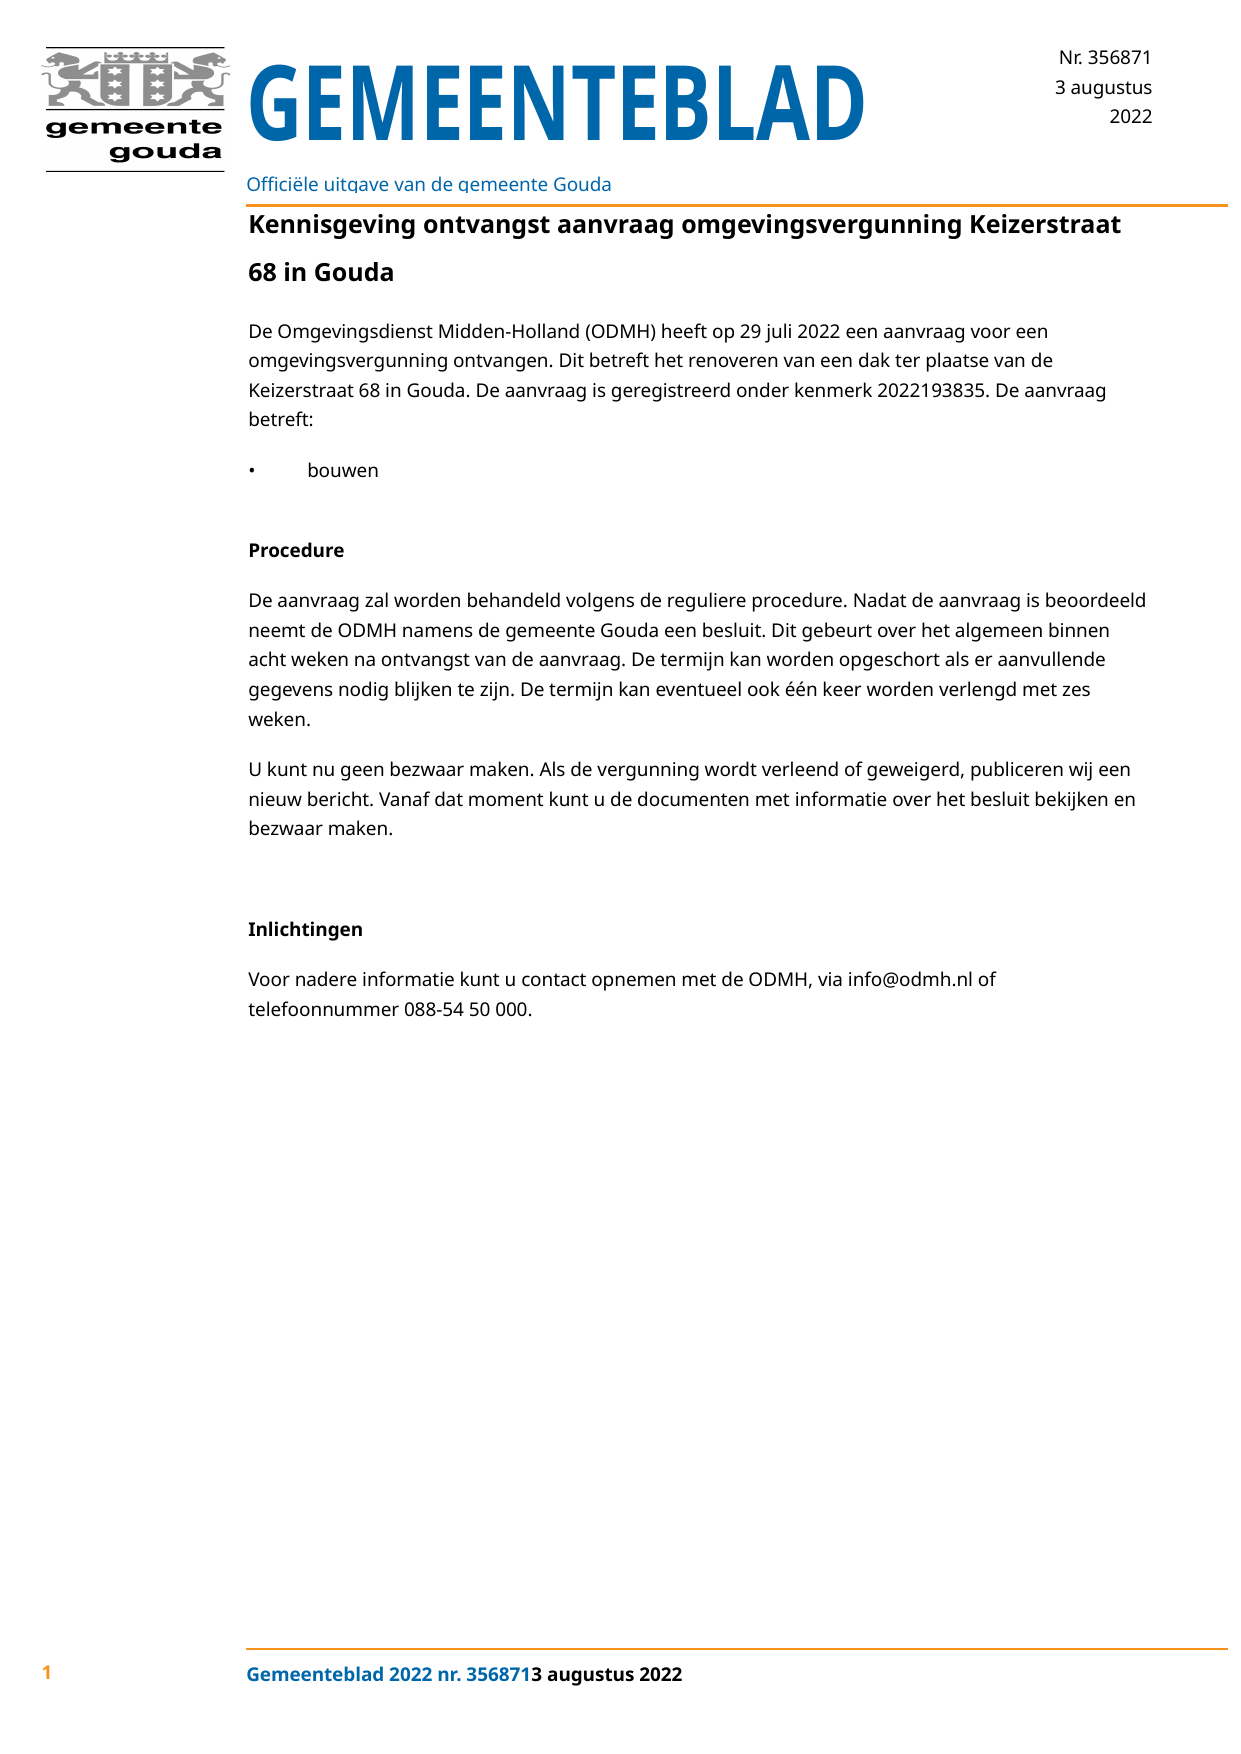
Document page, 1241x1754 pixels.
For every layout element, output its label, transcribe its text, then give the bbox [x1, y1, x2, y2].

text Inlichtingen [248, 916, 1152, 942]
text U kunt nu geen bezwaar maken. Als de vergunning wordt verleend of geweigerd, publiceren wij een nieuw bericht. Vanaf dat moment kunt u de documenten met informatie over het besluit bekijken en bezwaar maken. [248, 756, 1152, 841]
text Procedure [248, 537, 1152, 563]
text Kennisgeving ontvangst aanvraag omgevingsvergunning Keizerstraat 68 in Gouda [248, 207, 1152, 288]
text Voor nadere informatie kunt u contact opnemen met de ODMH, via info@odmh.nl of telefoonnummer 088-54 50 000. [248, 967, 1152, 1022]
text De Omgevingsdienst Midden-Holland (ODMH) heeft op 29 juli 2022 een aanvraag voor een omgevingsvergunning ontvangen. Dit betreft het renoveren van een dak ter plaatse van de Keizerstraat 68 in Gouda. De aanvraag is geregistreerd onder kenmerk 2022193835. De aanvraag betreft: [248, 318, 1152, 432]
list bouwen [248, 457, 1152, 483]
text De aanvraag zal worden behandeld volgens de reguliere procedure. Nadat de aanvraag is beoordeeld neemt de ODMH namens de gemeente Gouda een besluit. Dit gebeurt over het algemeen binnen acht weken na ontvangst van de aanvraag. De termijn kan worden opgeschort als er aanvullende gegevens nodig blijken te zijn. De termijn kan eventueel ook één keer worden verlengd met zes weken. [248, 587, 1152, 732]
picture [41, 47, 231, 172]
